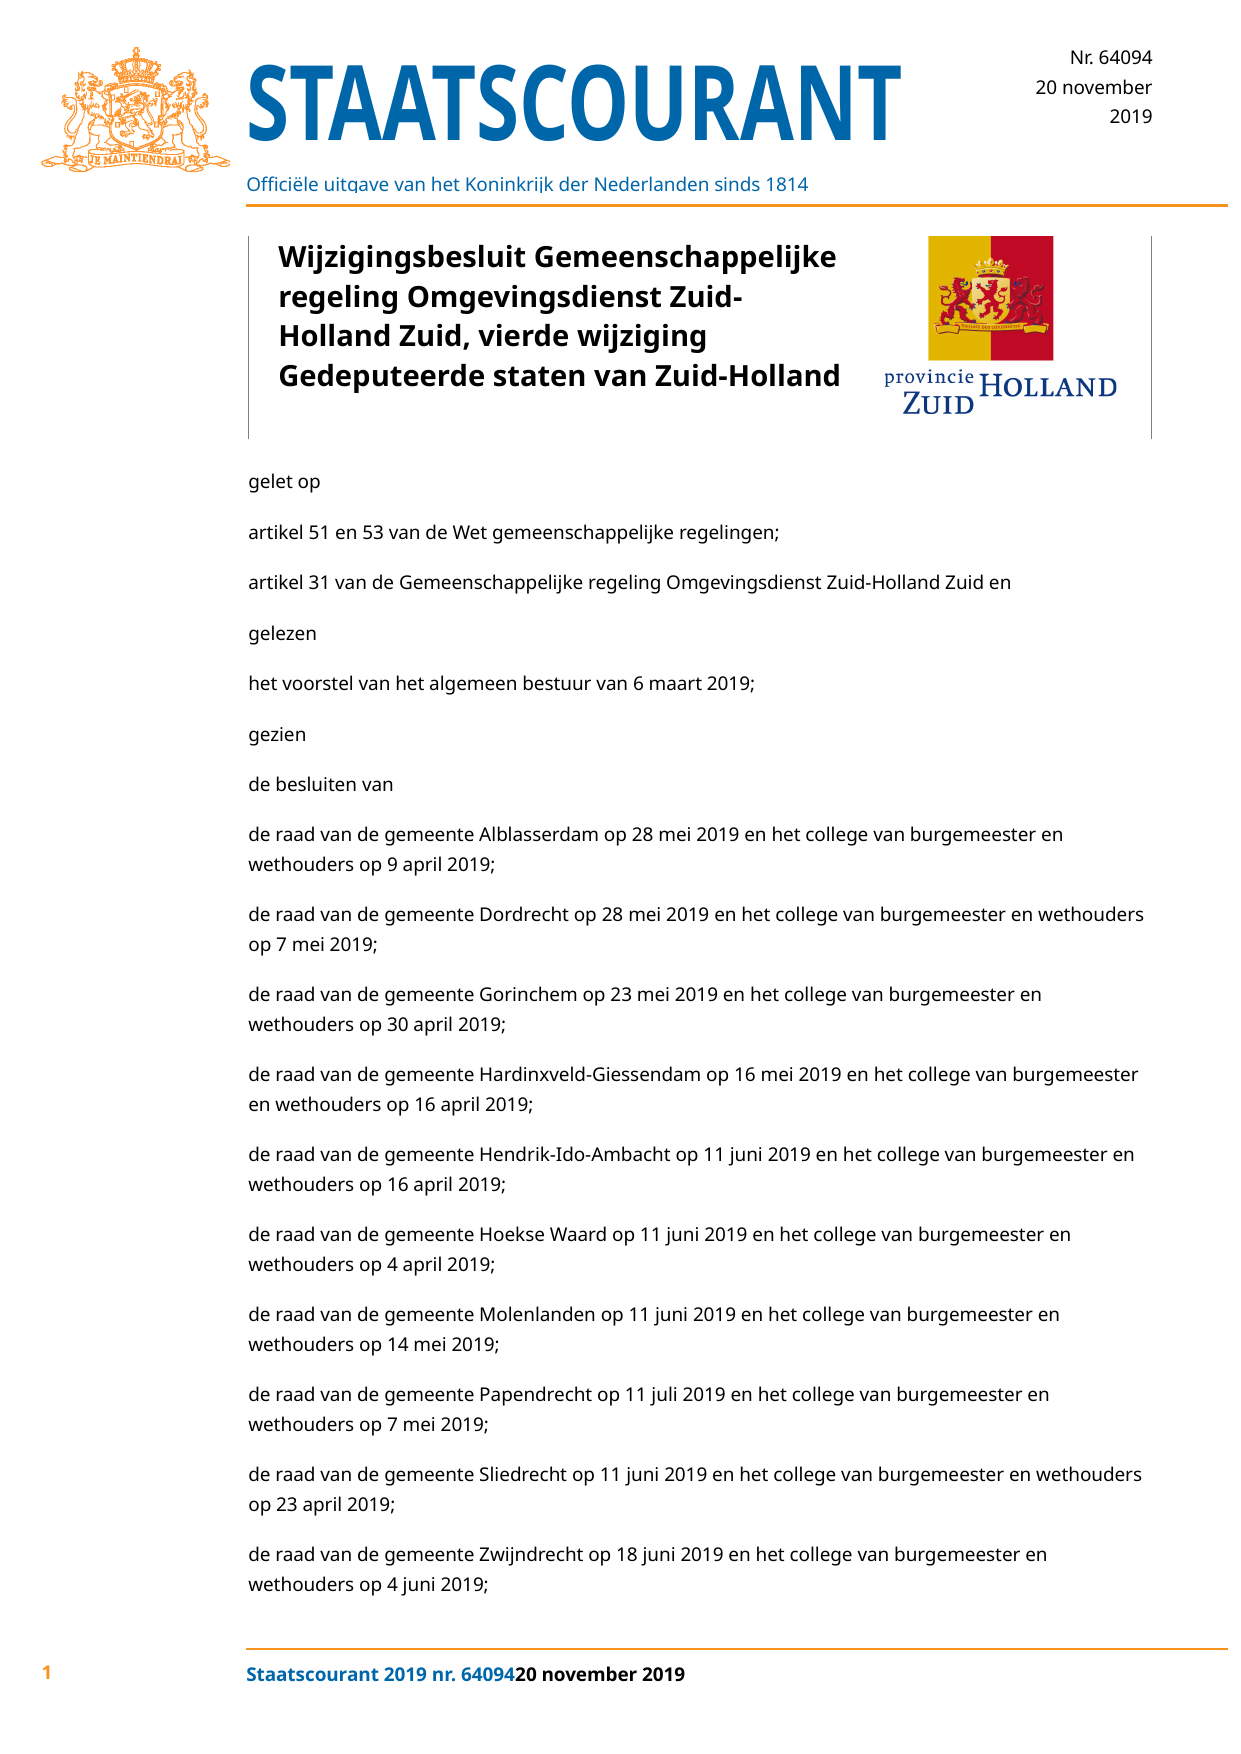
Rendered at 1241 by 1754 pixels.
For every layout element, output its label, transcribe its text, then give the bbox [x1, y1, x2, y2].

text artikel 51 en 53 van de Wet gemeenschappelijke regelingen; [248, 519, 1152, 545]
text het voorstel van het algemeen bestuur van 6 maart 2019; [248, 670, 1152, 696]
text de raad van de gemeente Papendrecht op 11 juli 2019 en het college van burgemeester en wethouders op 7 mei 2019; [248, 1382, 1152, 1437]
text de raad van de gemeente Molenlanden op 11 juni 2019 en het college van burgemeester en wethouders op 14 mei 2019; [248, 1302, 1152, 1357]
text de raad van de gemeente Dordrecht op 28 mei 2019 en het college van burgemeester en wethouders op 7 mei 2019; [248, 902, 1152, 957]
picture [885, 236, 1117, 414]
table_header [850, 414, 1151, 439]
text de raad van de gemeente Alblasserdam op 28 mei 2019 en het college van burgemeester en wethouders op 9 april 2019; [248, 822, 1152, 877]
text de raad van de gemeente Hendrik-Ido-Ambacht op 11 juni 2019 en het college van burgemeester en wethouders op 16 april 2019; [248, 1142, 1152, 1197]
text gelezen [248, 620, 1152, 646]
text gezien [248, 721, 1152, 746]
table_header [1117, 236, 1151, 413]
text de raad van de gemeente Sliedrecht op 11 juni 2019 en het college van burgemeester en wethouders op 23 april 2019; [248, 1462, 1152, 1517]
text de raad van de gemeente Zwijndrecht op 18 juni 2019 en het college van burgemeester en wethouders op 4 juni 2019; [248, 1542, 1152, 1597]
text de raad van de gemeente Hoekse Waard op 11 juni 2019 en het college van burgemeester en wethouders op 4 april 2019; [248, 1222, 1152, 1277]
text artikel 31 van de Gemeenschappelijke regeling Omgevingsdienst Zuid-Holland Zuid en [248, 569, 1152, 595]
table_header [850, 236, 885, 413]
picture [41, 47, 231, 172]
text de raad van de gemeente Hardinxveld-Giessendam op 16 mei 2019 en het college van burgemeester en wethouders op 16 april 2019; [248, 1062, 1152, 1117]
text de besluiten van [248, 771, 1152, 797]
text gelet op [248, 469, 1152, 494]
text de raad van de gemeente Gorinchem op 23 mei 2019 en het college van burgemeester en wethouders op 30 april 2019; [248, 982, 1152, 1037]
table_header Wijzigingsbesluit Gemeenschappelijke regeling Omgevingsdienst Zuid-Holland Zuid, vierde wijziging Gedeputeerde staten van Zuid-Holland [249, 236, 850, 439]
